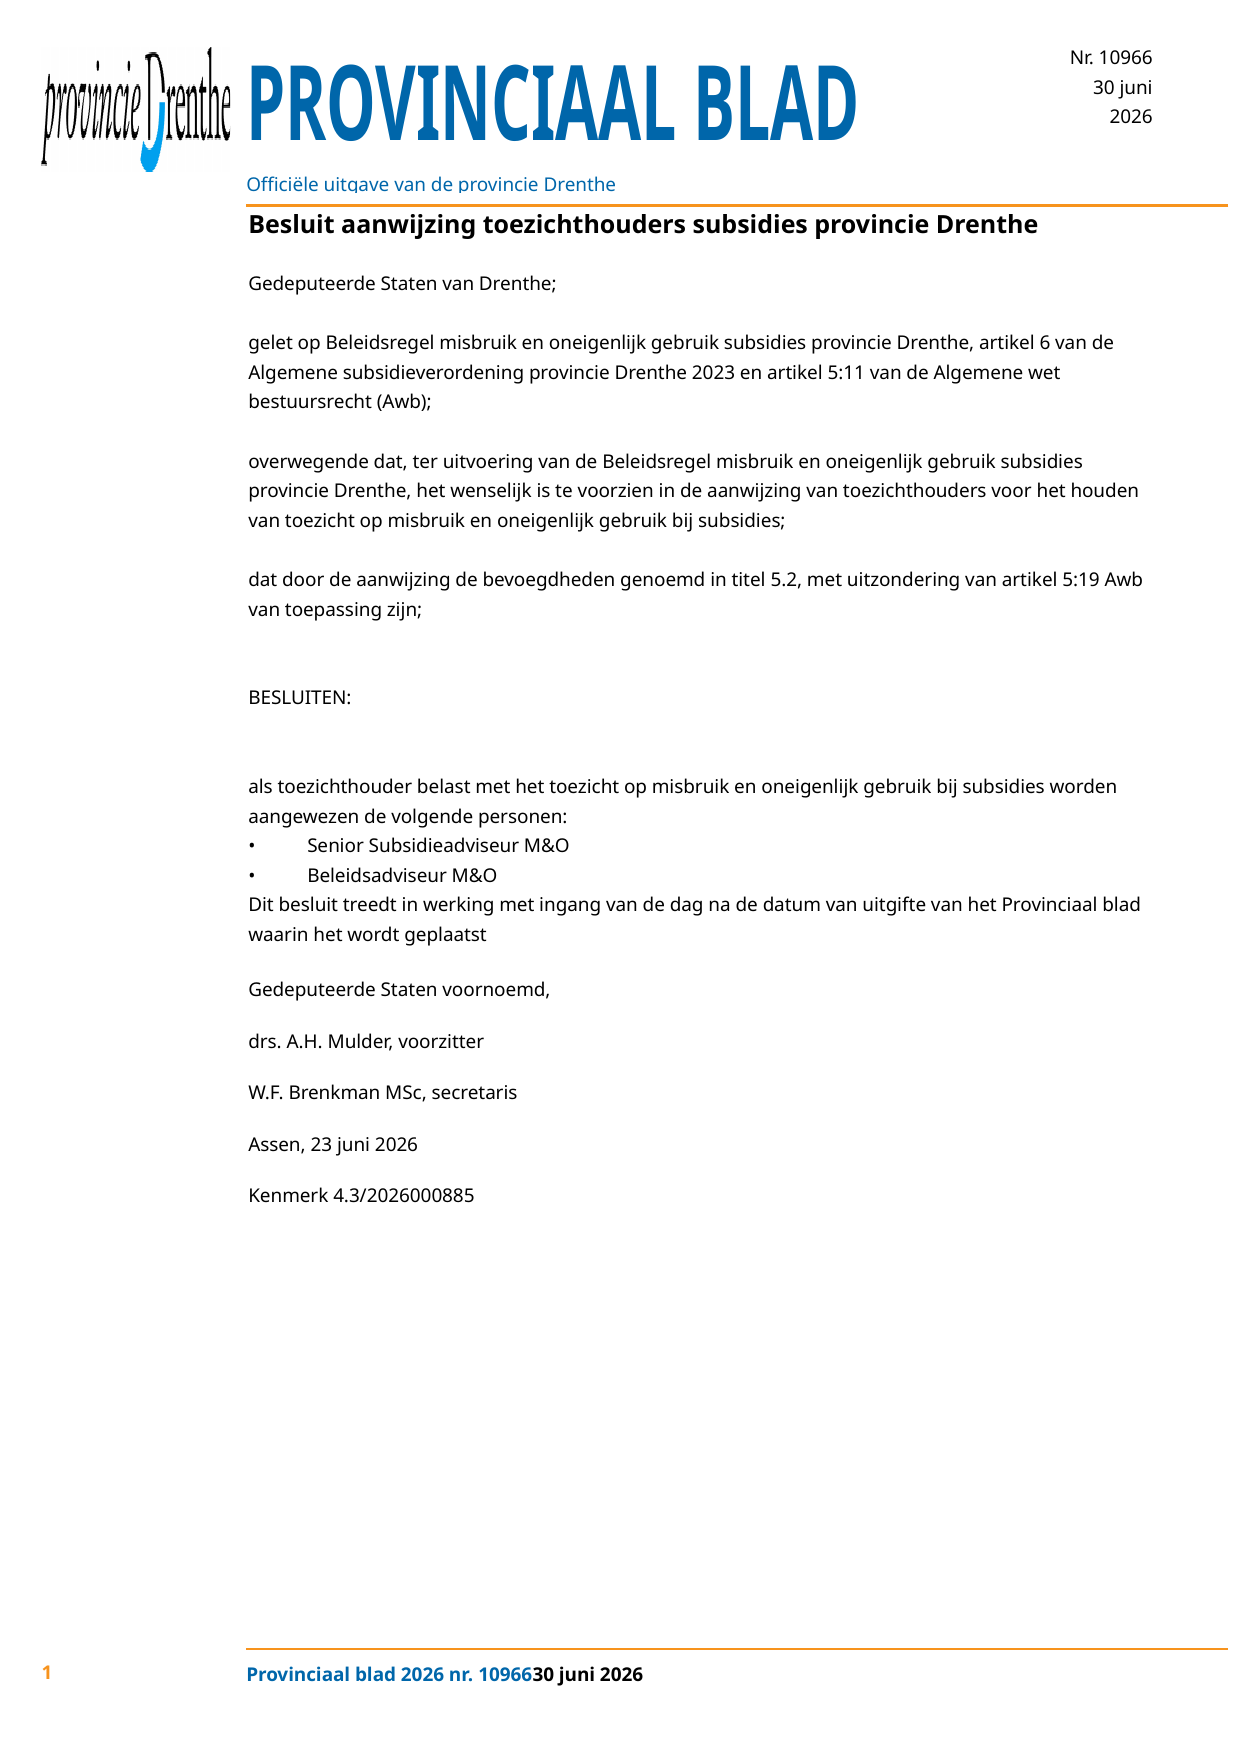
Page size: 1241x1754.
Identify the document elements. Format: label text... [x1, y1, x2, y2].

text gelet op Beleidsregel misbruik en oneigenlijk gebruik subsidies provincie Drenthe, artikel 6 van de Algemene subsidieverordening provincie Drenthe 2023 en artikel 5:11 van de Algemene wet bestuursrecht (Awb); [248, 329, 1152, 414]
text Assen, 23 juni 2026 [248, 1131, 1152, 1157]
text Kenmerk 4.3/2026000885 [248, 1182, 1152, 1208]
text Besluit aanwijzing toezichthouders subsidies provincie Drenthe [248, 207, 1152, 241]
text BESLUITEN: [248, 684, 1152, 710]
text overwegende dat, ter uitvoering van de Beleidsregel misbruik en oneigenlijk gebruik subsidies provincie Drenthe, het wenselijk is te voorzien in de aanwijzing van toezichthouders voor het houden van toezicht op misbruik en oneigenlijk gebruik bij subsidies; [248, 448, 1152, 533]
text als toezichthouder belast met het toezicht op misbruik en oneigenlijk gebruik bij subsidies worden aangewezen de volgende personen: [248, 773, 1152, 828]
text Gedeputeerde Staten van Drenthe; [248, 270, 1152, 296]
text Dit besluit treedt in werking met ingang van de dag na de datum van uitgifte van het Provinciaal blad waarin het wordt geplaatst [248, 892, 1152, 947]
list Senior Subsidieadviseur M&O [248, 832, 1152, 858]
picture [41, 47, 231, 172]
text dat door de aanwijzing de bevoegdheden genoemd in titel 5.2, met uitzondering van artikel 5:19 Awb van toepassing zijn; [248, 566, 1152, 621]
list Beleidsadviseur M&O [248, 862, 1152, 888]
text drs. A.H. Mulder, voorzitter [248, 1028, 1152, 1054]
text W.F. Brenkman MSc, secretaris [248, 1079, 1152, 1105]
text Gedeputeerde Staten voornoemd, [248, 976, 1152, 1002]
